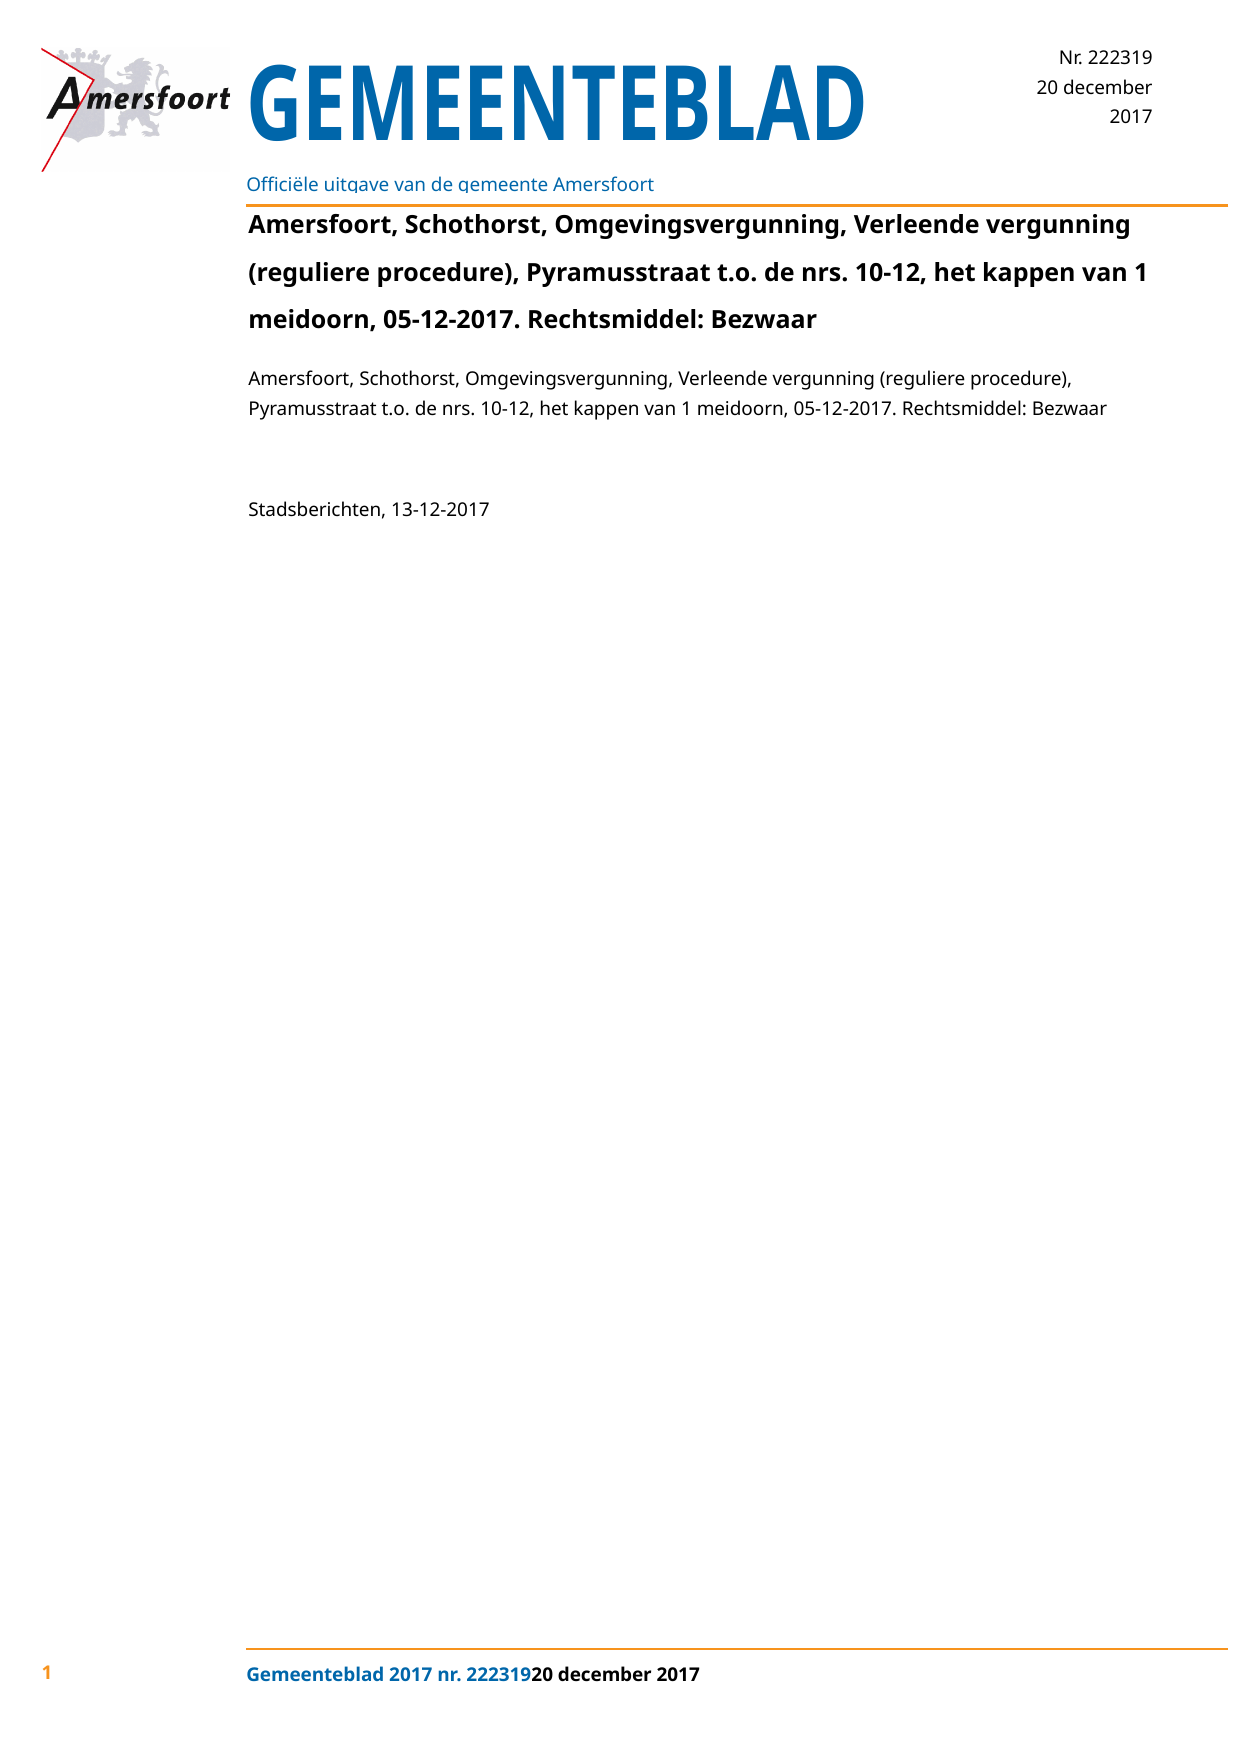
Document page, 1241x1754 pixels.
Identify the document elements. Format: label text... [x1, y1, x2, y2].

picture [41, 47, 231, 172]
text Amersfoort, Schothorst, Omgevingsvergunning, Verleende vergunning (reguliere procedure), Pyramusstraat t.o. de nrs. 10-12, het kappen van 1 meidoorn, 05-12-2017. Rechtsmiddel: Bezwaar [248, 366, 1152, 421]
text Amersfoort, Schothorst, Omgevingsvergunning, Verleende vergunning (reguliere procedure), Pyramusstraat t.o. de nrs. 10-12, het kappen van 1 meidoorn, 05-12-2017. Rechtsmiddel: Bezwaar [248, 207, 1152, 336]
text Stadsberichten, 13-12-2017 [248, 496, 1152, 522]
